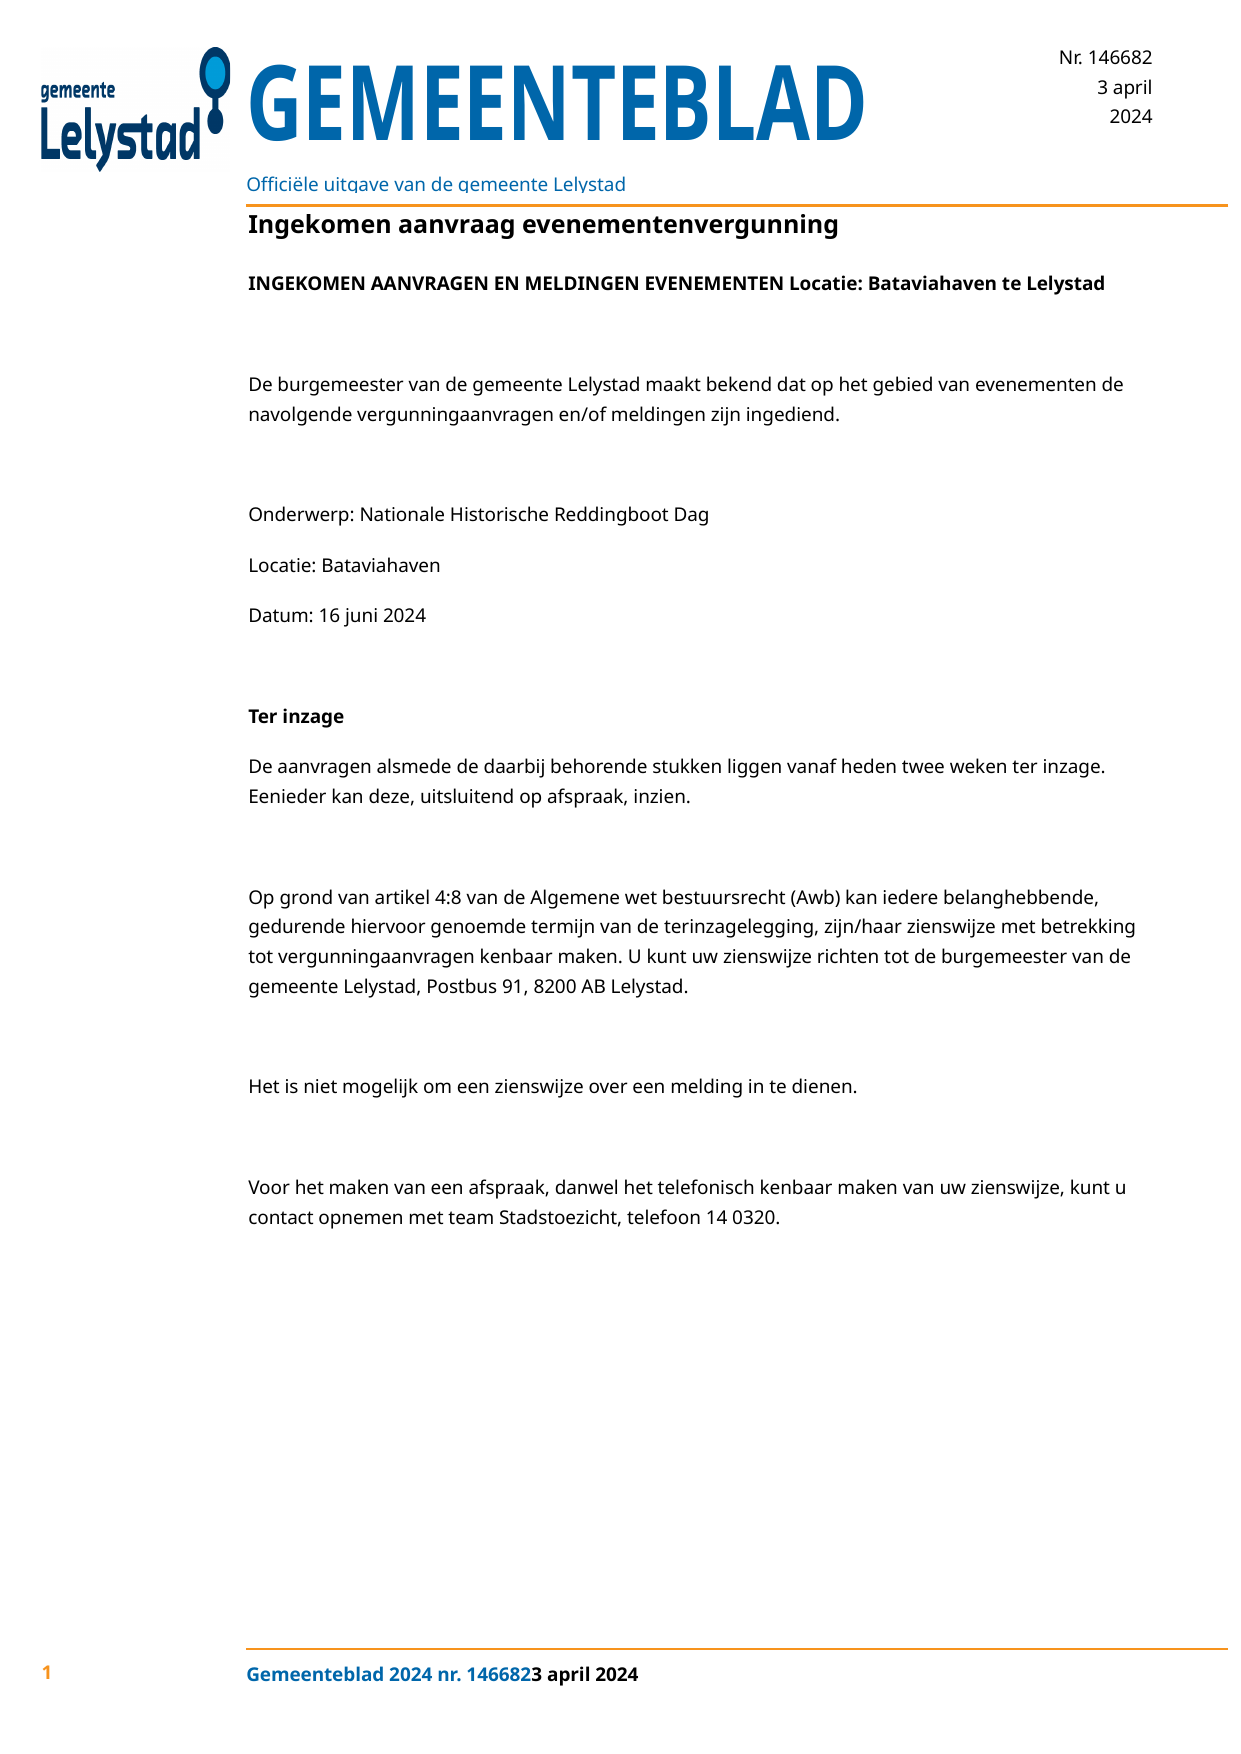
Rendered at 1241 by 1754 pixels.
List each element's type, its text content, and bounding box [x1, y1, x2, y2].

text INGEKOMEN AANVRAGEN EN MELDINGEN EVENEMENTEN Locatie: Bataviahaven te Lelystad [248, 270, 1152, 296]
text Onderwerp: Nationale Historische Reddingboot Dag [248, 502, 1152, 527]
text Op grond van artikel 4:8 van de Algemene wet bestuursrecht (Awb) kan iedere belanghebbende, gedurende hiervoor genoemde termijn van de terinzagelegging, zijn/haar zienswijze met betrekking tot vergunningaanvragen kenbaar maken. U kunt uw zienswijze richten tot de burgemeester van de gemeente Lelystad, Postbus 91, 8200 AB Lelystad. [248, 884, 1152, 998]
text Datum: 16 juni 2024 [248, 602, 1152, 628]
text Ter inzage [248, 703, 1152, 729]
text Het is niet mogelijk om een zienswijze over een melding in te dienen. [248, 1074, 1152, 1099]
text De burgemeester van de gemeente Lelystad maakt bekend dat op het gebied van evenementen de navolgende vergunningaanvragen en/of meldingen zijn ingediend. [248, 371, 1152, 426]
text Ingekomen aanvraag evenementenvergunning [248, 207, 1152, 241]
text Voor het maken van een afspraak, danwel het telefonisch kenbaar maken van uw zienswijze, kunt u contact opnemen met team Stadstoezicht, telefoon 14 0320. [248, 1174, 1152, 1230]
picture [41, 47, 231, 172]
text Locatie: Bataviahaven [248, 552, 1152, 578]
text De aanvragen alsmede de daarbij behorende stukken liggen vanaf heden twee weken ter inzage. Eenieder kan deze, uitsluitend op afspraak, inzien. [248, 754, 1152, 809]
